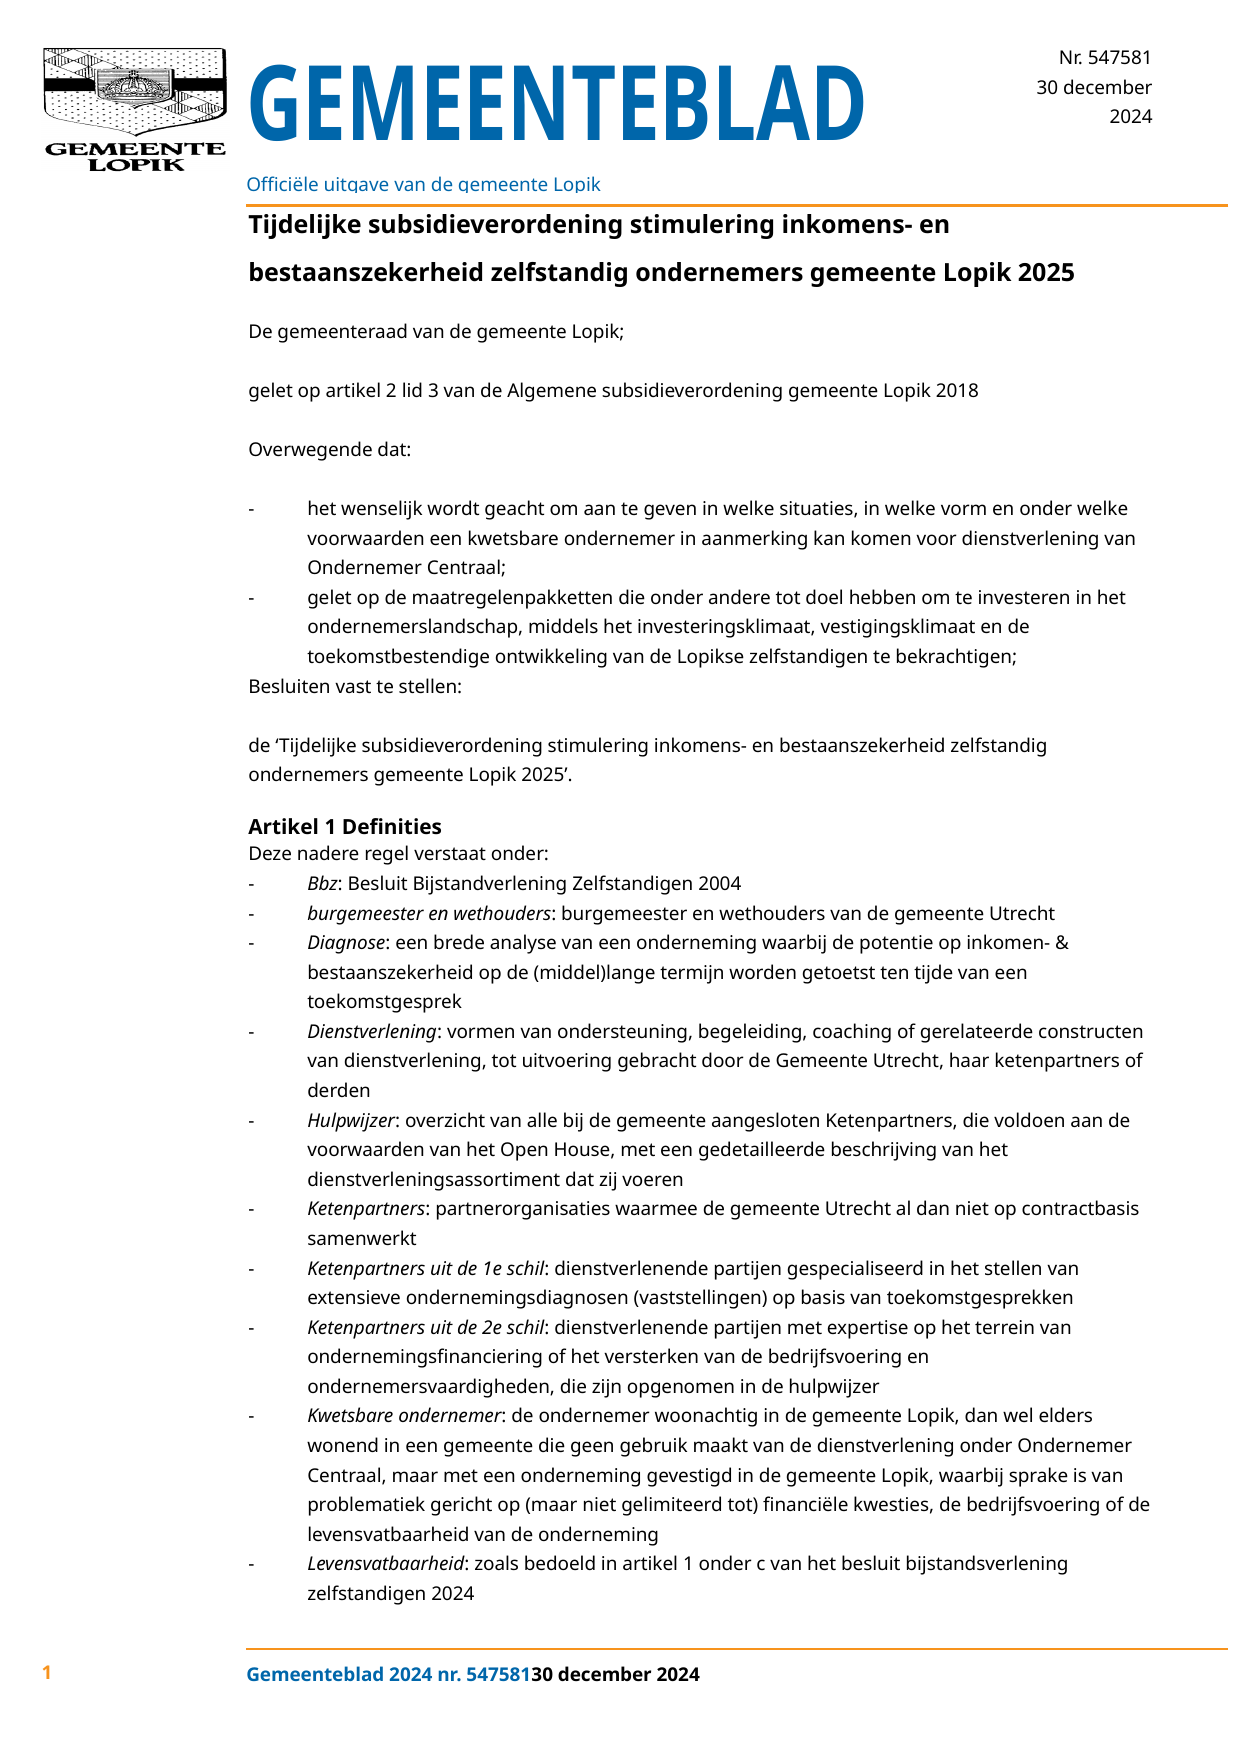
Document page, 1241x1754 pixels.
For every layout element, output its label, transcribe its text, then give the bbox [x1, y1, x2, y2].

text Besluiten vast te stellen: [248, 673, 1152, 699]
text Deze nadere regel verstaat onder: [248, 841, 1152, 866]
list Kwetsbare ondernemer: de ondernemer woonachtig in de gemeente Lopik, dan wel elders wonend in een gemeente die geen gebruik maakt van de dienstverlening onder Ondernemer Centraal, maar met een onderneming gevestigd in de gemeente Lopik, waarbij sprake is van problematiek gericht op (maar niet gelimiteerd tot) financiële kwesties, de bedrijfsvoering of de levensvatbaarheid van de onderneming [248, 1403, 1152, 1547]
list gelet op de maatregelenpakketten die onder andere tot doel hebben om te investeren in het ondernemerslandschap, middels het investeringsklimaat, vestigingsklimaat en de toekomstbestendige ontwikkeling van de Lopikse zelfstandigen te bekrachtigen; [248, 584, 1152, 669]
list Hulpwijzer: overzicht van alle bij de gemeente aangesloten Ketenpartners, die voldoen aan de voorwaarden van het Open House, met een gedetailleerde beschrijving van het dienstverleningsassortiment dat zij voeren [248, 1107, 1152, 1192]
text Artikel 1 Definities [248, 812, 1152, 841]
text Tijdelijke subsidieverordening stimulering inkomens- en bestaanszekerheid zelfstandig ondernemers gemeente Lopik 2025 [248, 207, 1152, 288]
list burgemeester en wethouders: burgemeester en wethouders van de gemeente Utrecht [248, 900, 1152, 925]
list Ketenpartners uit de 1e schil: dienstverlenende partijen gespecialiseerd in het stellen van extensieve ondernemingsdiagnosen (vaststellingen) op basis van toekomstgesprekken [248, 1255, 1152, 1310]
list Bbz: Besluit Bijstandverlening Zelfstandigen 2004 [248, 870, 1152, 896]
list Dienstverlening: vormen van ondersteuning, begeleiding, coaching of gerelateerde constructen van dienstverlening, tot uitvoering gebracht door de Gemeente Utrecht, haar ketenpartners of derden [248, 1018, 1152, 1103]
picture [41, 47, 231, 172]
text De gemeenteraad van de gemeente Lopik; [248, 318, 1152, 344]
text Overwegende dat: [248, 436, 1152, 462]
list Ketenpartners: partnerorganisaties waarmee de gemeente Utrecht al dan niet op contractbasis samenwerkt [248, 1196, 1152, 1251]
list Diagnose: een brede analyse van een onderneming waarbij de potentie op inkomen- & bestaanszekerheid op de (middel)lange termijn worden getoetst ten tijde van een toekomstgesprek [248, 929, 1152, 1014]
list Levensvatbaarheid: zoals bedoeld in artikel 1 onder c van het besluit bijstandsverlening zelfstandigen 2024 [248, 1551, 1152, 1606]
list Ketenpartners uit de 2e schil: dienstverlenende partijen met expertise op het terrein van ondernemingsfinanciering of het versterken van de bedrijfsvoering en ondernemersvaardigheden, die zijn opgenomen in de hulpwijzer [248, 1314, 1152, 1399]
list het wenselijk wordt geacht om aan te geven in welke situaties, in welke vorm en onder welke voorwaarden een kwetsbare ondernemer in aanmerking kan komen voor dienstverlening van Ondernemer Centraal; [248, 495, 1152, 580]
text de ‘Tijdelijke subsidieverordening stimulering inkomens- en bestaanszekerheid zelfstandig ondernemers gemeente Lopik 2025’. [248, 732, 1152, 787]
text gelet op artikel 2 lid 3 van de Algemene subsidieverordening gemeente Lopik 2018 [248, 377, 1152, 403]
